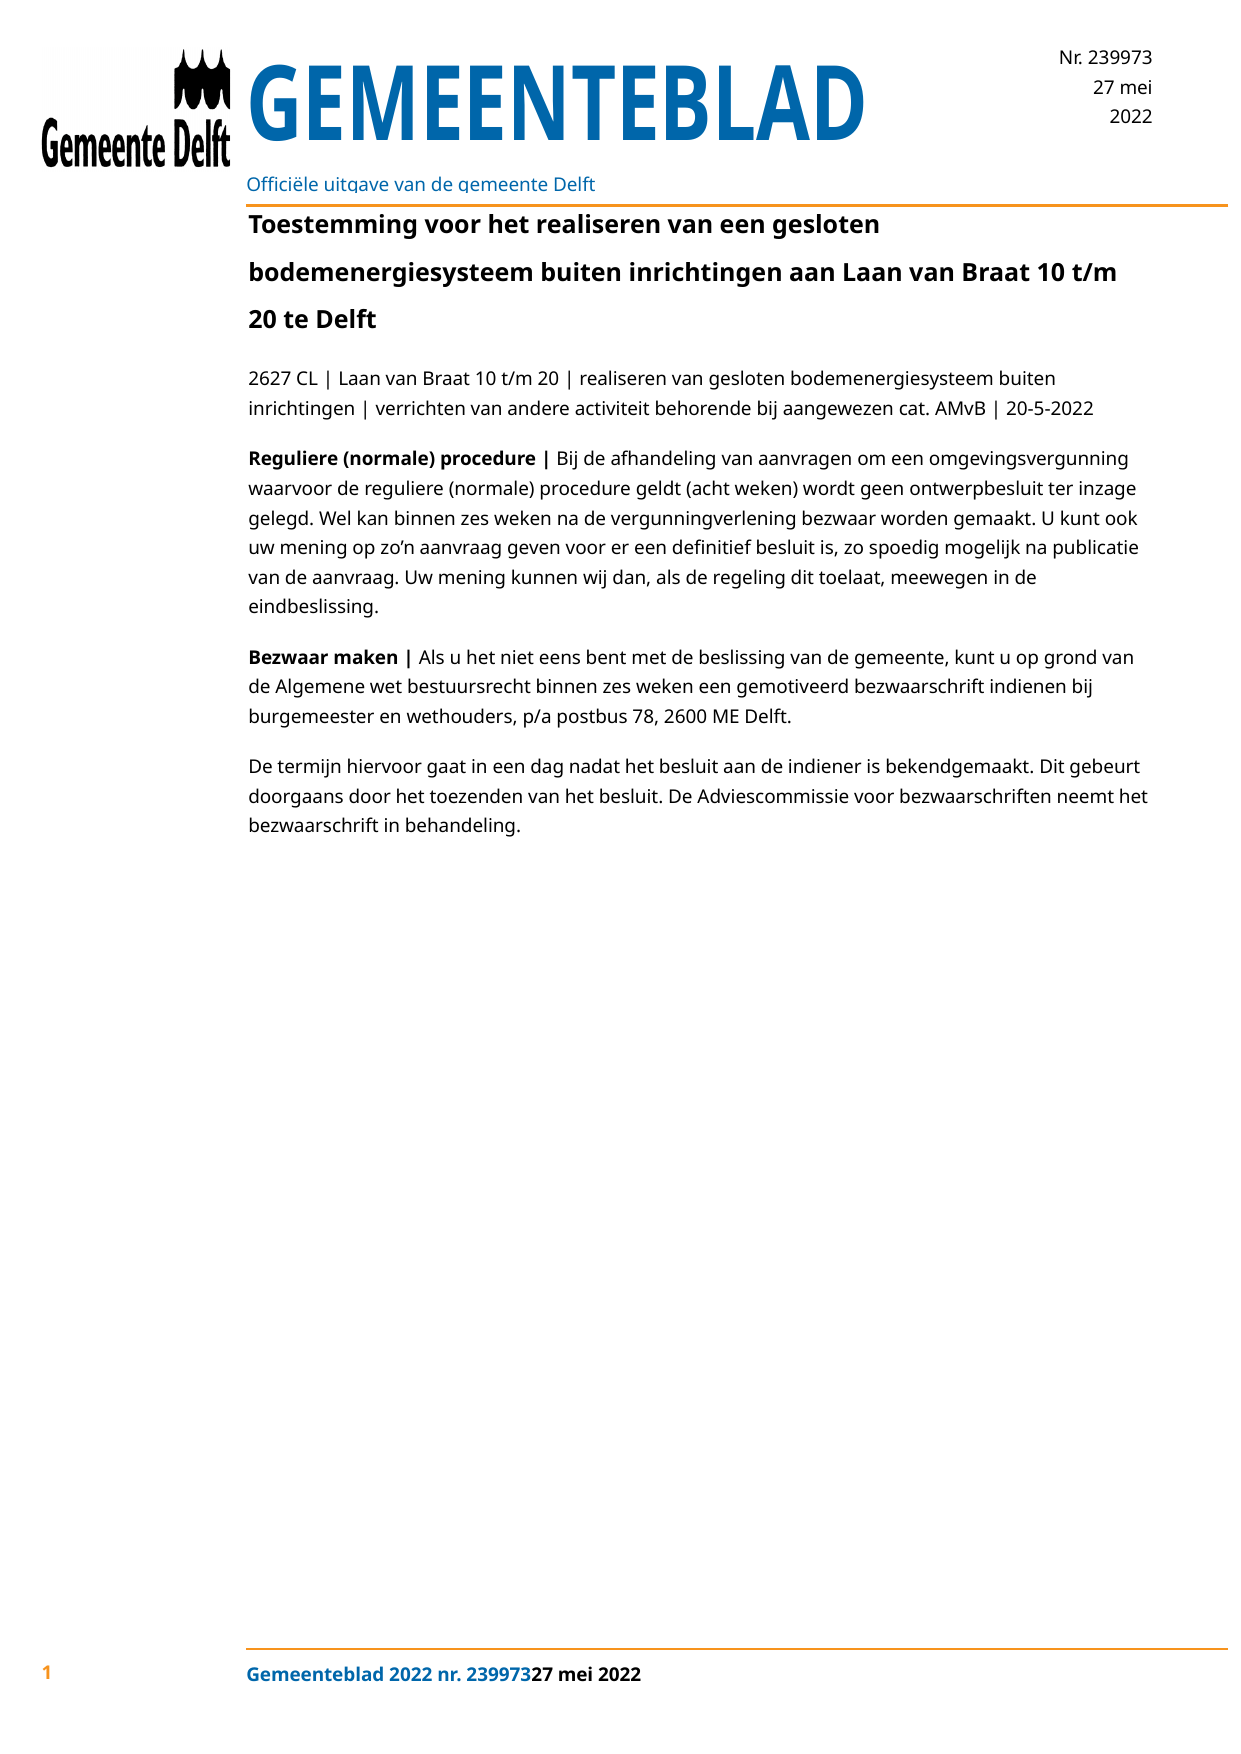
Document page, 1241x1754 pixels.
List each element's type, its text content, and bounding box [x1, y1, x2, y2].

text Reguliere (normale) procedure | Bij de afhandeling van aanvragen om een omgevingsvergunning waarvoor de reguliere (normale) procedure geldt (acht weken) wordt geen ontwerpbesluit ter inzage gelegd. Wel kan binnen zes weken na de vergunningverlening bezwaar worden gemaakt. U kunt ook uw mening op zo’n aanvraag geven voor er een definitief besluit is, zo spoedig mogelijk na publicatie van de aanvraag. Uw mening kunnen wij dan, als de regeling dit toelaat, meewegen in de eindbeslissing. [248, 446, 1152, 619]
picture [41, 47, 231, 172]
text Toestemming voor het realiseren van een gesloten bodemenergiesysteem buiten inrichtingen aan Laan van Braat 10 t/m 20 te Delft [248, 207, 1152, 336]
text Bezwaar maken | Als u het niet eens bent met de beslissing van de gemeente, kunt u op grond van de Algemene wet bestuursrecht binnen zes weken een gemotiveerd bezwaarschrift indienen bij burgemeester en wethouders, p/a postbus 78, 2600 ME Delft. [248, 644, 1152, 729]
text De termijn hiervoor gaat in een dag nadat het besluit aan de indiener is bekendgemaakt. Dit gebeurt doorgaans door het toezenden van het besluit. De Adviescommissie voor bezwaarschriften neemt het bezwaarschrift in behandeling. [248, 753, 1152, 838]
text 2627 CL | Laan van Braat 10 t/m 20 | realiseren van gesloten bodemenergiesysteem buiten inrichtingen | verrichten van andere activiteit behorende bij aangewezen cat. AMvB | 20-5-2022 [248, 366, 1152, 421]
